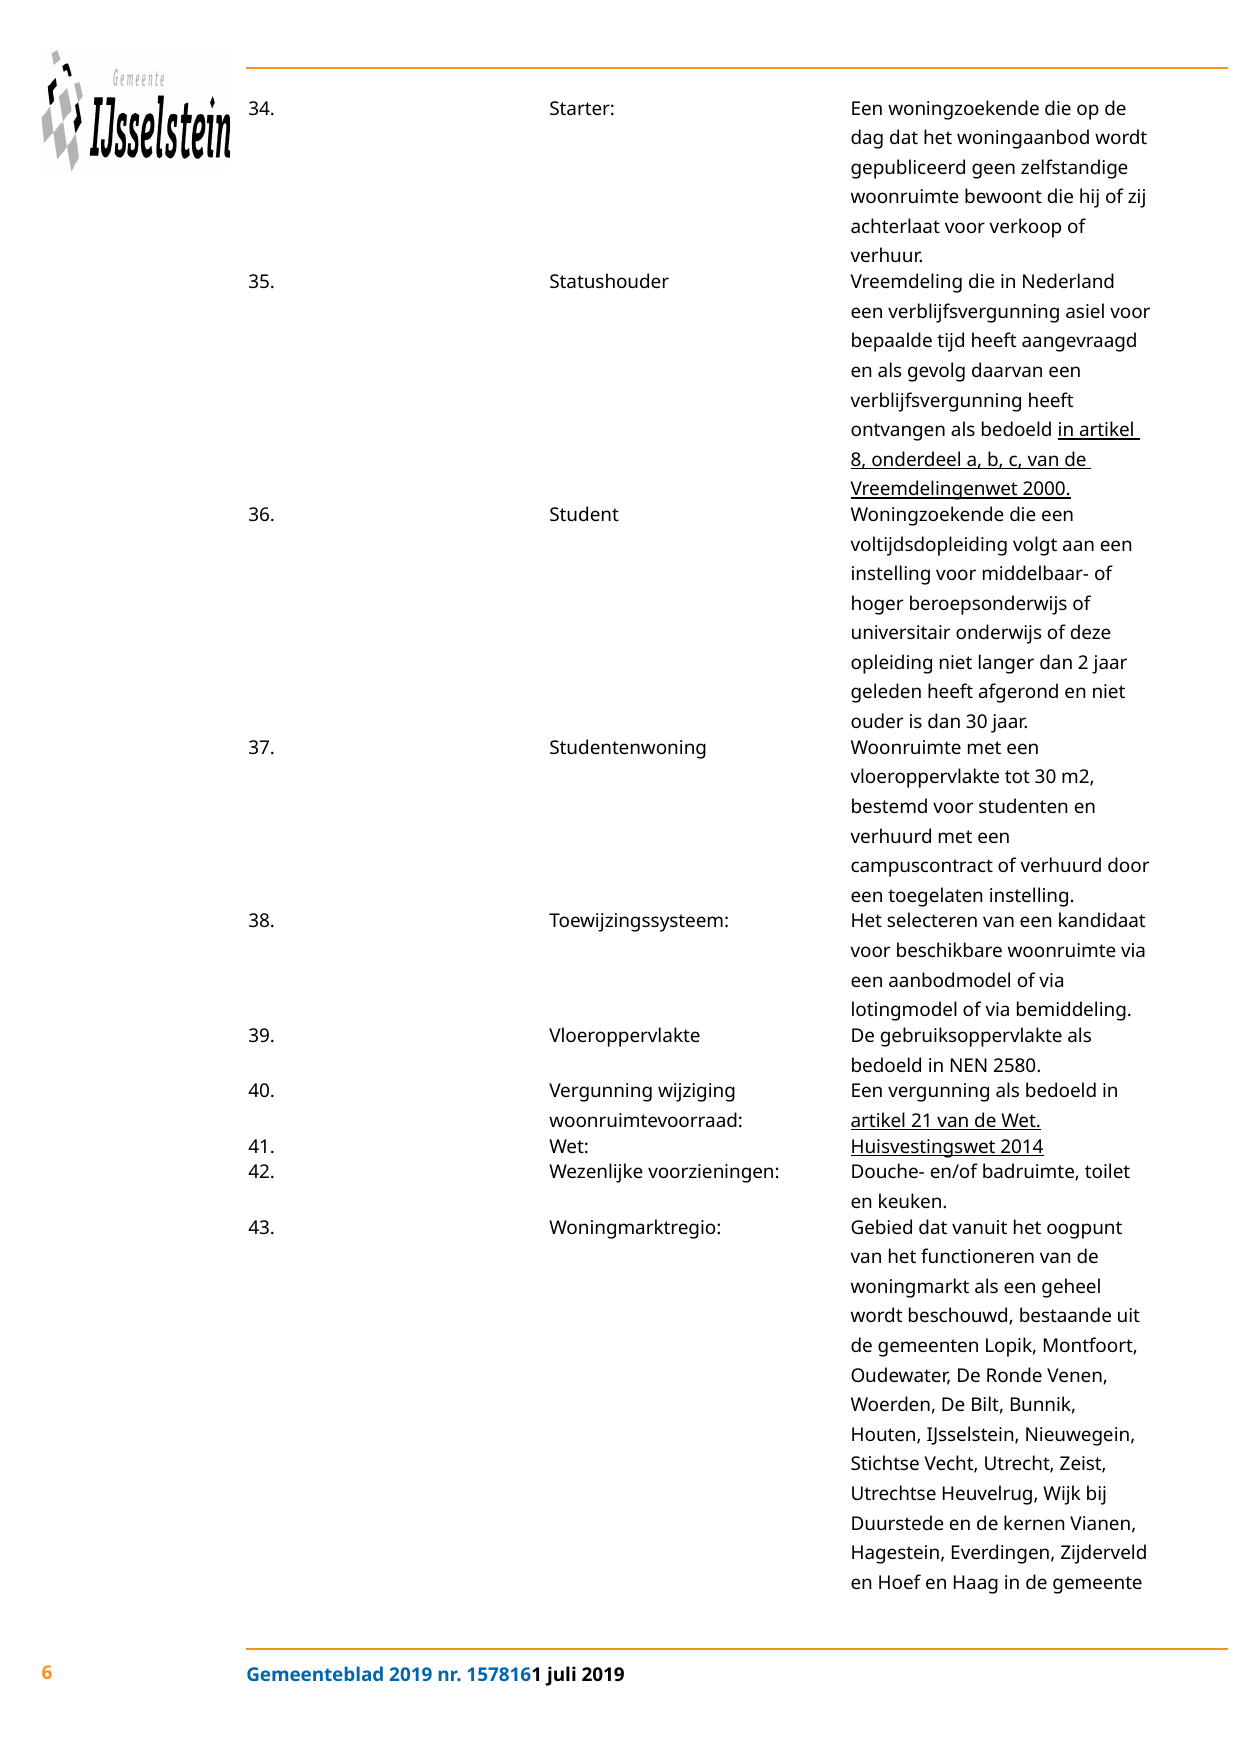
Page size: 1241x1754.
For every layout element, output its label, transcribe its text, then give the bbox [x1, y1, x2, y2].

table_cell Vergunning wijziging woonruimtevoorraad: [549, 1078, 850, 1133]
table_cell Studentenwoning [549, 734, 850, 908]
table_cell Wet: [549, 1133, 850, 1158]
table_cell Vloeroppervlakte [549, 1022, 850, 1077]
table_cell Huisvestingswet 2014 [850, 1133, 1152, 1158]
table_cell Een vergunning als bedoeld in artikel 21 van de Wet. [850, 1078, 1152, 1133]
table_cell Woningmarktregio: [549, 1214, 850, 1594]
table_cell De gebruiksoppervlakte als bedoeld in NEN 2580. [850, 1022, 1152, 1077]
table_cell Wezenlijke voorzieningen: [549, 1159, 850, 1214]
table_cell [248, 95, 549, 268]
table_cell Woonruimte met een vloeroppervlakte tot 30 m2, bestemd voor studenten en verhuurd met een campuscontract of verhuurd door een toegelaten instelling. [850, 734, 1152, 908]
table_cell [248, 908, 549, 1022]
table_cell Vreemdeling die in Nederland een verblijfsvergunning asiel voor bepaalde tijd heeft aangevraagd en als gevolg daarvan een verblijfsvergunning heeft ontvangen als bedoeld in artikel 8, onderdeel a, b, c, van de Vreemdelingenwet 2000. [850, 269, 1152, 501]
table_cell [248, 1214, 549, 1594]
table_cell Starter: [549, 95, 850, 268]
table_cell [248, 1133, 549, 1158]
table_cell Woningzoekende die een voltijdsdopleiding volgt aan een instelling voor middelbaar- of hoger beroepsonderwijs of universitair onderwijs of deze opleiding niet langer dan 2 jaar geleden heeft afgerond en niet ouder is dan 30 jaar. [850, 501, 1152, 734]
table_cell [248, 1159, 549, 1214]
table_cell [248, 734, 549, 908]
table_cell Statushouder [549, 269, 850, 501]
table_cell Het selecteren van een kandidaat voor beschikbare woonruimte via een aanbodmodel of via lotingmodel of via bemiddeling. [850, 908, 1152, 1022]
table_cell Student [549, 501, 850, 734]
table_cell Gebied dat vanuit het oogpunt van het functioneren van de woningmarkt als een geheel wordt beschouwd, bestaande uit de gemeenten Lopik, Montfoort, Oudewater, De Ronde Venen, Woerden, De Bilt, Bunnik, Houten, IJsselstein, Nieuwegein, Stichtse Vecht, Utrecht, Zeist, Utrechtse Heuvelrug, Wijk bij Duurstede en de kernen Vianen, Hagestein, Everdingen, Zijderveld en Hoef en Haag in de gemeente [850, 1214, 1152, 1594]
table_cell Toewijzingssysteem: [549, 908, 850, 1022]
table_cell Douche- en/of badruimte, toilet en keuken. [850, 1159, 1152, 1214]
table_cell [248, 501, 549, 734]
table_cell [248, 1078, 549, 1133]
table_cell [248, 269, 549, 501]
picture [41, 47, 231, 172]
table_cell Een woningzoekende die op de dag dat het woningaanbod wordt gepubliceerd geen zelfstandige woonruimte bewoont die hij of zij achterlaat voor verkoop of verhuur. [850, 95, 1152, 268]
table_cell [248, 1022, 549, 1077]
